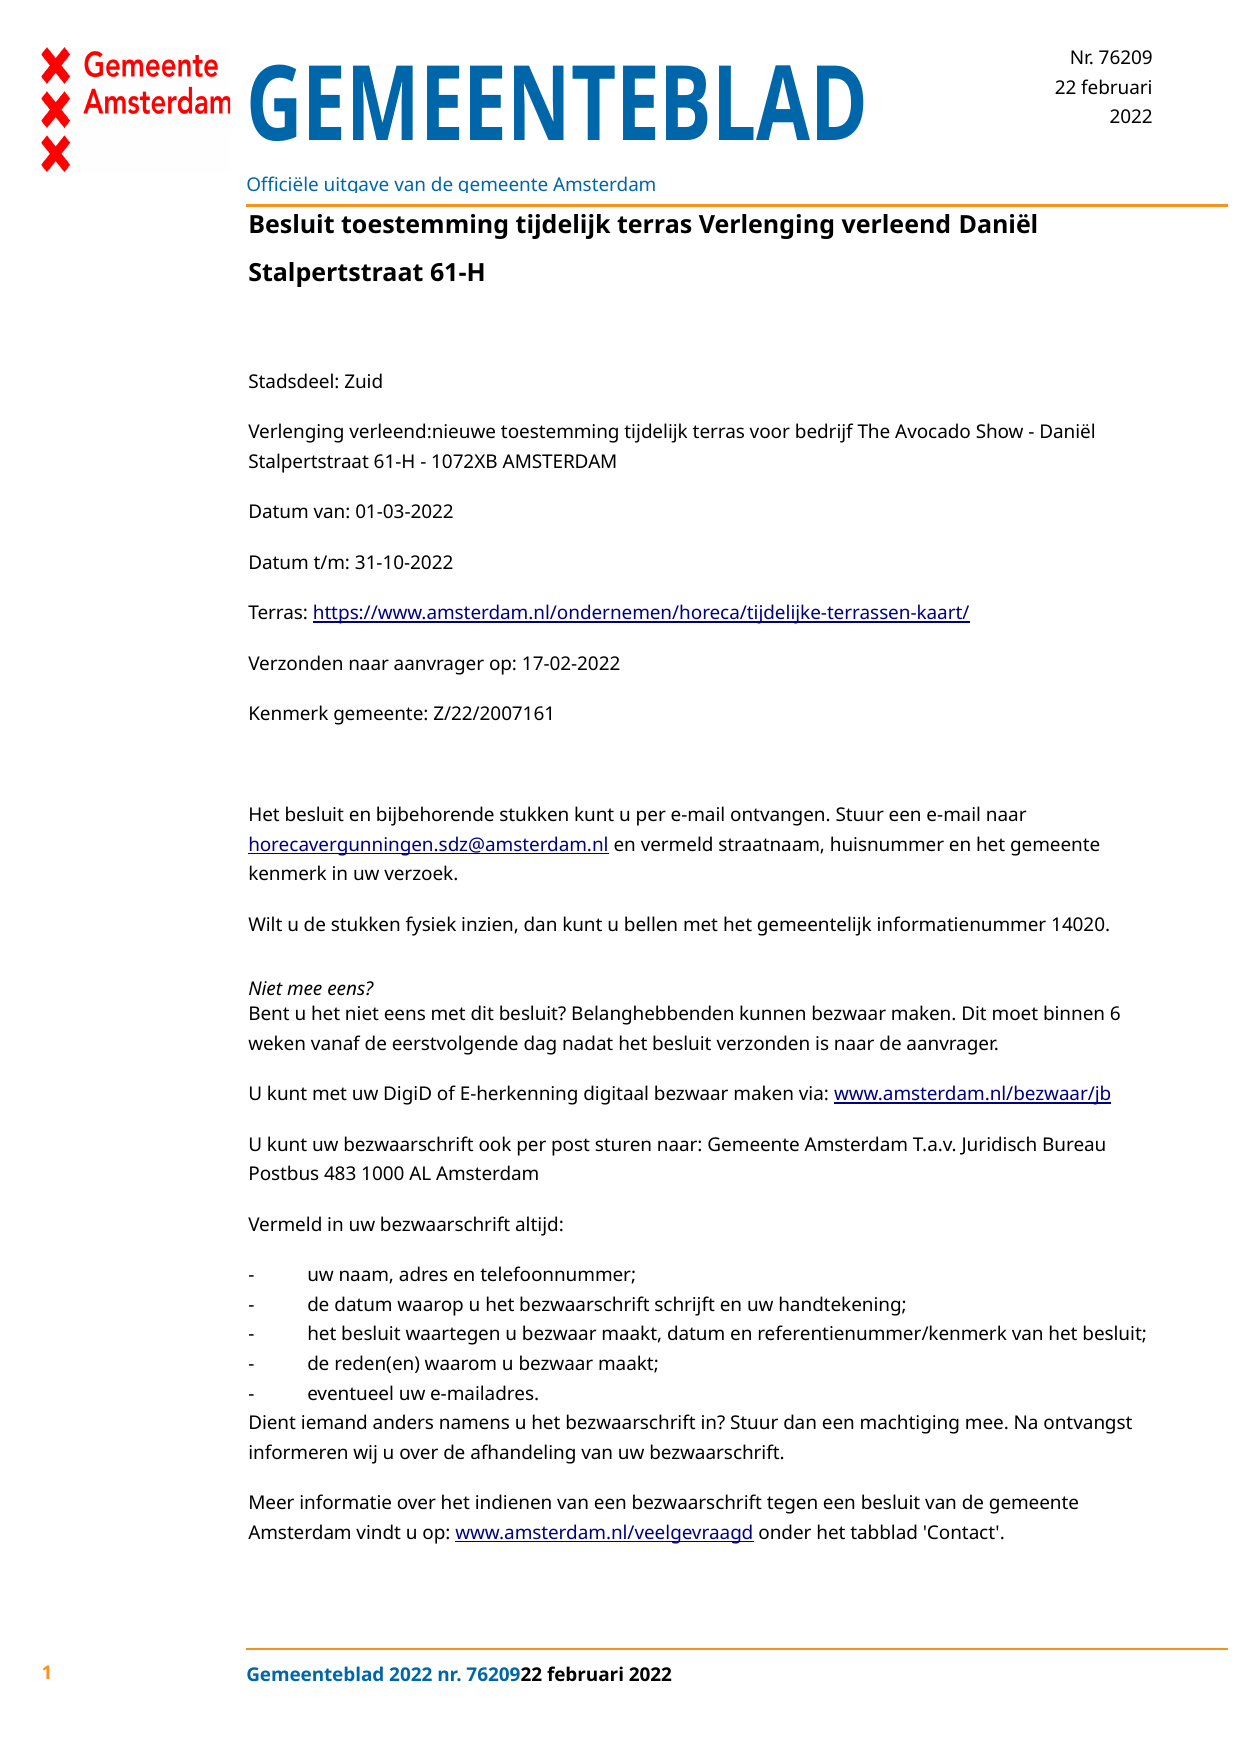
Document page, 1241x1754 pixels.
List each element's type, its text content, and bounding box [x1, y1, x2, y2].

list uw naam, adres en telefoonnummer; [248, 1261, 1152, 1287]
list eventueel uw e-mailadres. [248, 1380, 1152, 1405]
text Datum van: 01-03-2022 [248, 499, 1152, 524]
text Wilt u de stukken fysiek inzien, dan kunt u bellen met het gemeentelijk informatienummer 14020. [248, 911, 1152, 937]
text Terras: https://www.amsterdam.nl/ondernemen/horeca/tijdelijke-terrassen-kaart/ [248, 599, 1152, 625]
text Datum t/m: 31-10-2022 [248, 549, 1152, 575]
text Niet mee eens? [248, 975, 1152, 1001]
text Vermeld in uw bezwaarschrift altijd: [248, 1211, 1152, 1237]
text Stadsdeel: Zuid [248, 368, 1152, 394]
text Verzonden naar aanvrager op: 17-02-2022 [248, 650, 1152, 676]
text U kunt uw bezwaarschrift ook per post sturen naar: Gemeente Amsterdam T.a.v. Juridisch Bureau Postbus 483 1000 AL Amsterdam [248, 1131, 1152, 1186]
list de reden(en) waarom u bezwaar maakt; [248, 1350, 1152, 1376]
text U kunt met uw DigiD of E-herkenning digitaal bezwaar maken via: www.amsterdam.nl/bezwaar/jb [248, 1081, 1152, 1106]
text Het besluit en bijbehorende stukken kunt u per e-mail ontvangen. Stuur een e-mail naar horecavergunningen.sdz@amsterdam.nl en vermeld straatnaam, huisnummer en het gemeente kenmerk in uw verzoek. [248, 801, 1152, 886]
picture [41, 47, 231, 172]
list de datum waarop u het bezwaarschrift schrijft en uw handtekening; [248, 1291, 1152, 1317]
text Besluit toestemming tijdelijk terras Verlenging verleend Daniël Stalpertstraat 61-H [248, 207, 1152, 288]
text Dient iemand anders namens u het bezwaarschrift in? Stuur dan een machtiging mee. Na ontvangst informeren wij u over de afhandeling van uw bezwaarschrift. [248, 1409, 1152, 1464]
text Meer informatie over het indienen van een bezwaarschrift tegen een besluit van de gemeente Amsterdam vindt u op: www.amsterdam.nl/veelgevraagd onder het tabblad 'Contact'. [248, 1489, 1152, 1544]
text Verlenging verleend:nieuwe toestemming tijdelijk terras voor bedrijf The Avocado Show - Daniël Stalpertstraat 61-H - 1072XB AMSTERDAM [248, 419, 1152, 474]
list het besluit waartegen u bezwaar maakt, datum en referentienummer/kenmerk van het besluit; [248, 1321, 1152, 1346]
text Bent u het niet eens met dit besluit? Belanghebbenden kunnen bezwaar maken. Dit moet binnen 6 weken vanaf de eerstvolgende dag nadat het besluit verzonden is naar de aanvrager. [248, 1001, 1152, 1056]
text Kenmerk gemeente: Z/22/2007161 [248, 700, 1152, 726]
